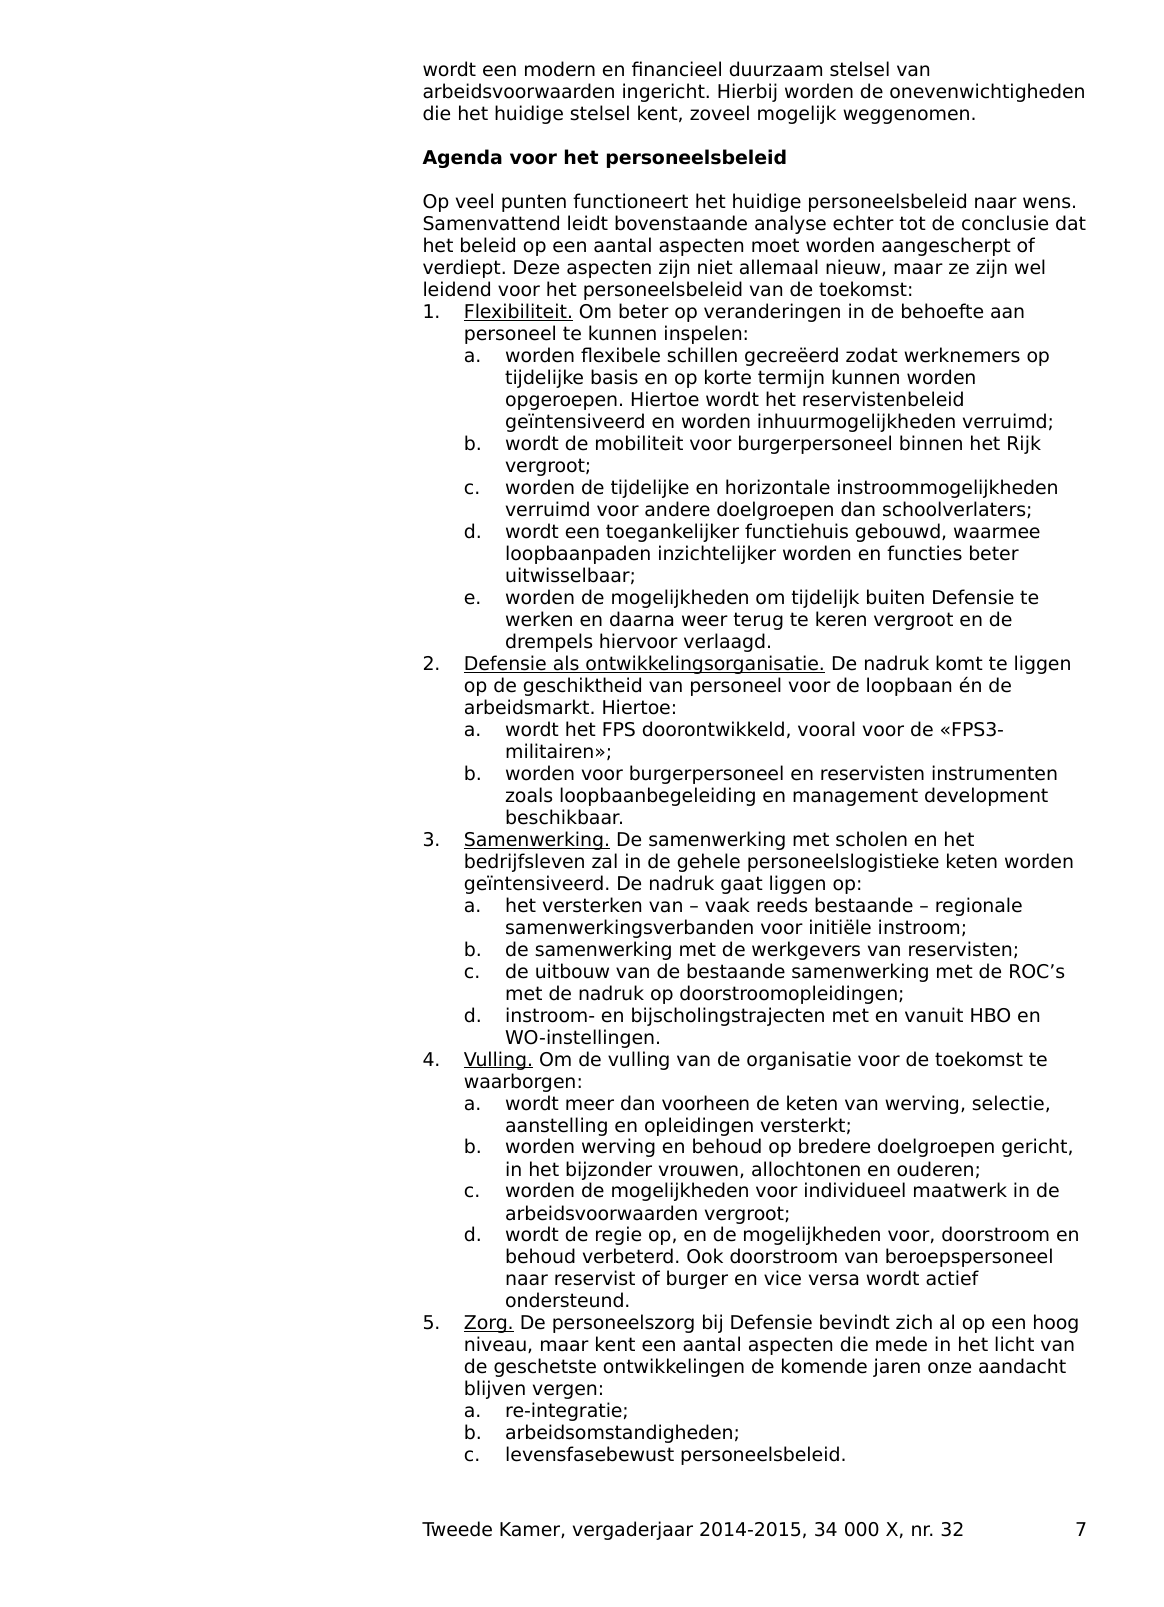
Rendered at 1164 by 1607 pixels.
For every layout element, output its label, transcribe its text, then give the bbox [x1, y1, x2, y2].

text Op veel punten functioneert het huidige personeelsbeleid naar wens. Samenvattend leidt bovenstaande analyse echter tot de conclusie dat het beleid op een aantal aspecten moet worden aangescherpt of verdiept. Deze aspecten zijn niet allemaal nieuw, maar ze zijn wel leidend voor het personeelsbeleid van de toekomst: [422, 191, 1087, 301]
text a. wordt meer dan voorheen de keten van werving, selectie, aanstelling en opleidingen versterkt; [464, 1092, 1087, 1136]
text a. re-integratie; [464, 1400, 1087, 1422]
text a. worden flexibele schillen gecreëerd zodat werknemers op tijdelijke basis en op korte termijn kunnen worden opgeroepen. Hiertoe wordt het reservistenbeleid geïntensiveerd en worden inhuurmogelijkheden verruimd; [464, 345, 1087, 433]
text 5. Zorg. De personeelszorg bij Defensie bevindt zich al op een hoog niveau, maar kent een aantal aspecten die mede in het licht van de geschetste ontwikkelingen de komende jaren onze aandacht blijven vergen: [422, 1312, 1087, 1400]
text 4. Vulling. Om de vulling van de organisatie voor de toekomst te waarborgen: [422, 1048, 1087, 1092]
text d. wordt de regie op, en de mogelijkheden voor, doorstroom en behoud verbeterd. Ook doorstroom van beroepspersoneel naar reservist of burger en vice versa wordt actief ondersteund. [464, 1224, 1087, 1312]
text b. de samenwerking met de werkgevers van reservisten; [464, 939, 1087, 961]
text 1. Flexibiliteit. Om beter op veranderingen in de behoefte aan personeel te kunnen inspelen: [422, 301, 1087, 345]
text c. levensfasebewust personeelsbeleid. [464, 1444, 1087, 1466]
text b. worden voor burgerpersoneel en reservisten instrumenten zoals loopbaanbegeleiding en management development beschikbaar. [464, 763, 1087, 829]
text wordt een modern en financieel duurzaam stelsel van arbeidsvoorwaarden ingericht. Hierbij worden de onevenwichtigheden die het huidige stelsel kent, zoveel mogelijk weggenomen. [422, 59, 1087, 125]
text d. instroom- en bijscholingstrajecten met en vanuit HBO en WO-instellingen. [464, 1004, 1087, 1048]
text e. worden de mogelijkheden om tijdelijk buiten Defensie te werken en daarna weer terug te keren vergroot en de drempels hiervoor verlaagd. [464, 587, 1087, 653]
text 3. Samenwerking. De samenwerking met scholen en het bedrijfsleven zal in de gehele personeelslogistieke keten worden geïntensiveerd. De nadruk gaat liggen op: [422, 829, 1087, 895]
text 2. Defensie als ontwikkelingsorganisatie. De nadruk komt te liggen op de geschiktheid van personeel voor de loopbaan én de arbeidsmarkt. Hiertoe: [422, 653, 1087, 719]
text d. wordt een toegankelijker functiehuis gebouwd, waarmee loopbaanpaden inzichtelijker worden en functies beter uitwisselbaar; [464, 521, 1087, 587]
text b. worden werving en behoud op bredere doelgroepen gericht, in het bijzonder vrouwen, allochtonen en ouderen; [464, 1136, 1087, 1180]
text b. arbeidsomstandigheden; [464, 1422, 1087, 1444]
text c. worden de mogelijkheden voor individueel maatwerk in de arbeidsvoorwaarden vergroot; [464, 1180, 1087, 1224]
text c. de uitbouw van de bestaande samenwerking met de ROC’s met de nadruk op doorstroomopleidingen; [464, 961, 1087, 1004]
subtitle Agenda voor het personeelsbeleid [422, 147, 1087, 169]
text a. wordt het FPS doorontwikkeld, vooral voor de «FPS3-militairen»; [464, 719, 1087, 763]
text b. wordt de mobiliteit voor burgerpersoneel binnen het Rijk vergroot; [464, 433, 1087, 477]
text a. het versterken van – vaak reeds bestaande – regionale samenwerkingsverbanden voor initiële instroom; [464, 895, 1087, 939]
text c. worden de tijdelijke en horizontale instroommogelijkheden verruimd voor andere doelgroepen dan schoolverlaters; [464, 477, 1087, 521]
